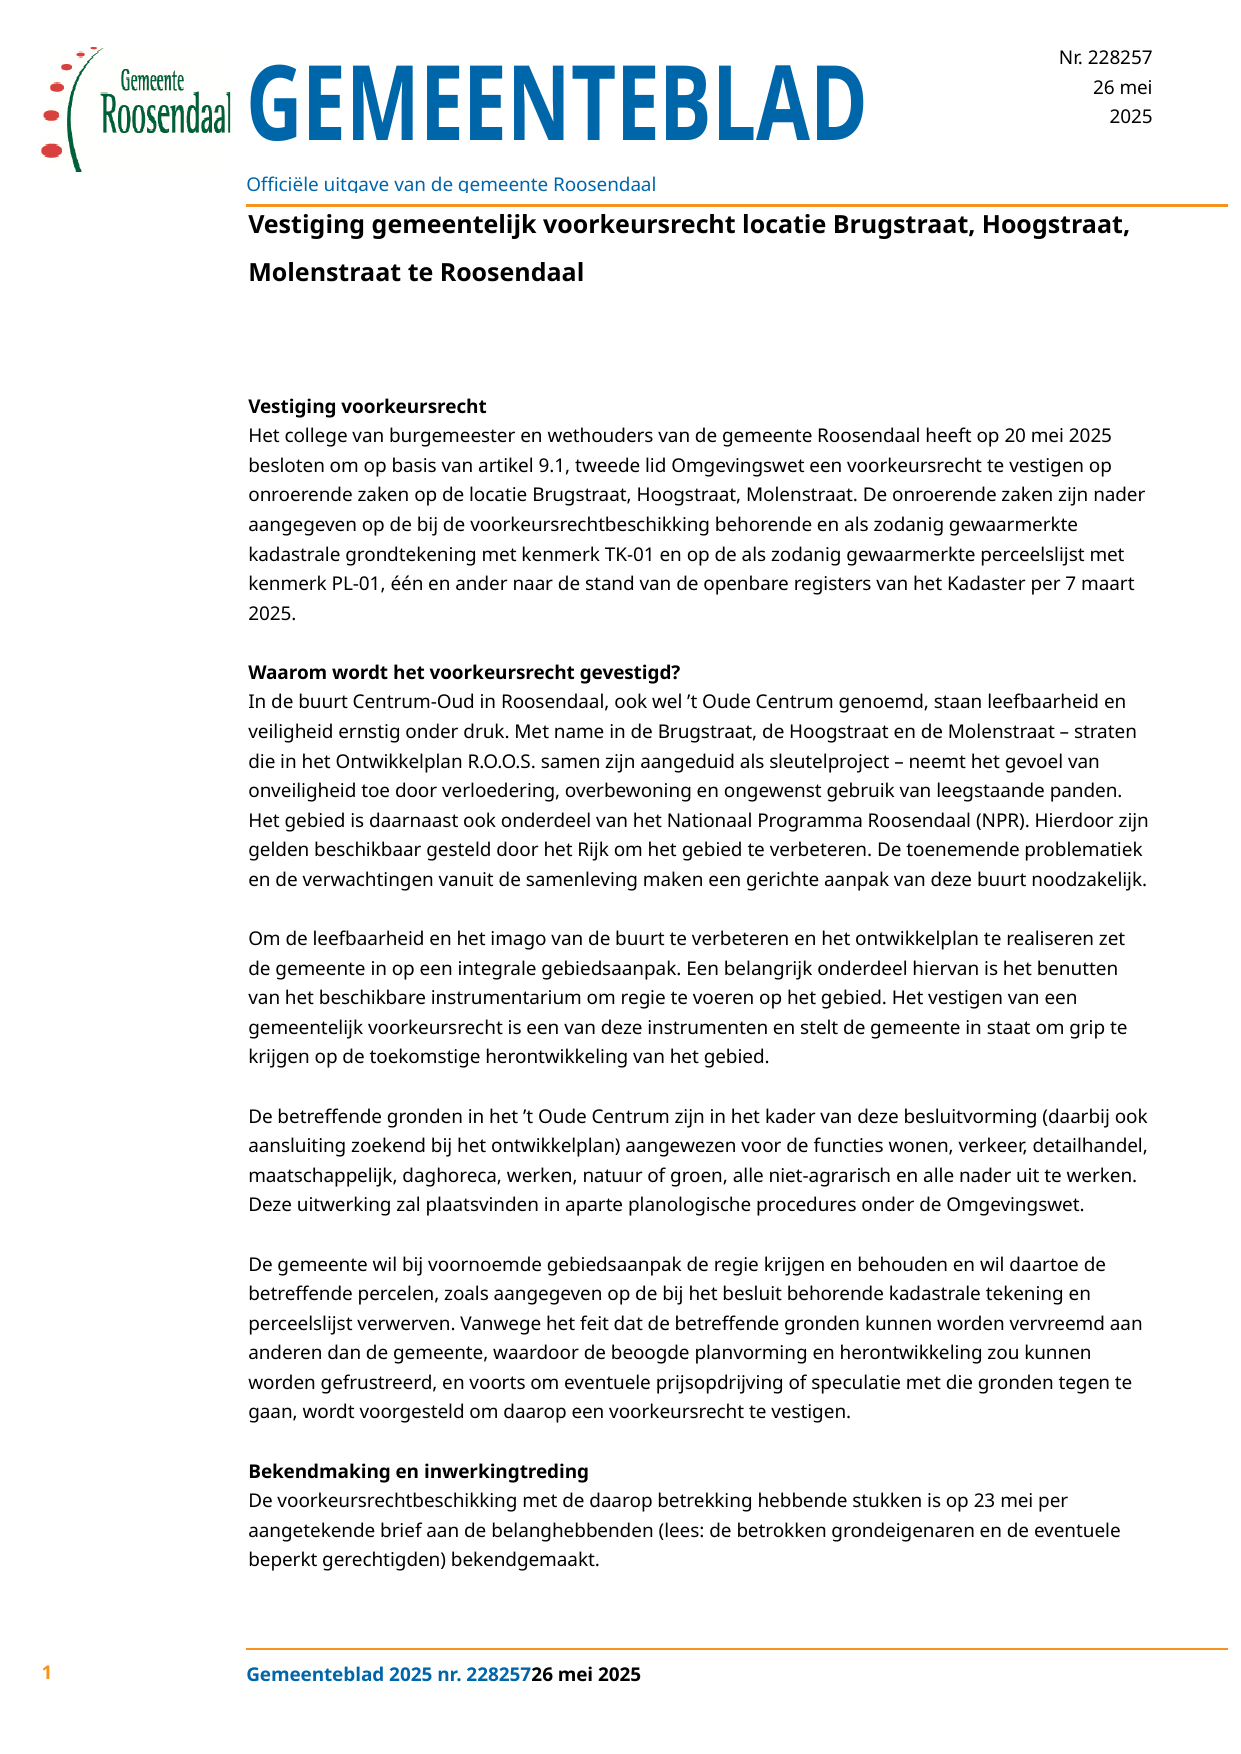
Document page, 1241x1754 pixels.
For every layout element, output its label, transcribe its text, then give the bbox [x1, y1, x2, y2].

text Het college van burgemeester en wethouders van de gemeente Roosendaal heeft op 20 mei 2025 besloten om op basis van artikel 9.1, tweede lid Omgevingswet een voorkeursrecht te vestigen op onroerende zaken op de locatie Brugstraat, Hoogstraat, Molenstraat. De onroerende zaken zijn nader aangegeven op de bij de voorkeursrechtbeschikking behorende en als zodanig gewaarmerkte kadastrale grondtekening met kenmerk TK-01 en op de als zodanig gewaarmerkte perceelslijst met kenmerk PL-01, één en ander naar de stand van de openbare registers van het Kadaster per 7 maart 2025. [248, 422, 1152, 626]
text Bekendmaking en inwerkingtreding [248, 1458, 1152, 1484]
text De voorkeursrechtbeschikking met de daarop betrekking hebbende stukken is op 23 mei per aangetekende brief aan de belanghebbenden (lees: de betrokken grondeigenaren en de eventuele beperkt gerechtigden) bekendgemaakt. [248, 1487, 1152, 1572]
picture [41, 47, 231, 172]
text De gemeente wil bij voornoemde gebiedsaanpak de regie krijgen en behouden en wil daartoe de betreffende percelen, zoals aangegeven op de bij het besluit behorende kadastrale tekening en perceelslijst verwerven. Vanwege het feit dat de betreffende gronden kunnen worden vervreemd aan anderen dan de gemeente, waardoor de beoogde planvorming en herontwikkeling zou kunnen worden gefrustreerd, en voorts om eventuele prijsopdrijving of speculatie met die gronden tegen te gaan, wordt voorgesteld om daarop een voorkeursrecht te vestigen. [248, 1251, 1152, 1424]
text In de buurt Centrum-Oud in Roosendaal, ook wel ’t Oude Centrum genoemd, staan leefbaarheid en veiligheid ernstig onder druk. Met name in de Brugstraat, de Hoogstraat en de Molenstraat – straten die in het Ontwikkelplan R.O.O.S. samen zijn aangeduid als sleutelproject – neemt het gevoel van onveiligheid toe door verloedering, overbewoning en ongewenst gebruik van leegstaande panden. Het gebied is daarnaast ook onderdeel van het Nationaal Programma Roosendaal (NPR). Hierdoor zijn gelden beschikbaar gesteld door het Rijk om het gebied te verbeteren. De toenemende problematiek en de verwachtingen vanuit de samenleving maken een gerichte aanpak van deze buurt noodzakelijk. [248, 689, 1152, 892]
text Vestiging gemeentelijk voorkeursrecht locatie Brugstraat, Hoogstraat, Molenstraat te Roosendaal [248, 207, 1152, 288]
text Om de leefbaarheid en het imago van de buurt te verbeteren en het ontwikkelplan te realiseren zet de gemeente in op een integrale gebiedsaanpak. Een belangrijk onderdeel hiervan is het benutten van het beschikbare instrumentarium om regie te voeren op het gebied. Het vestigen van een gemeentelijk voorkeursrecht is een van deze instrumenten en stelt de gemeente in staat om grip te krijgen op de toekomstige herontwikkeling van het gebied. [248, 925, 1152, 1069]
text Vestiging voorkeursrecht [248, 393, 1152, 419]
text De betreffende gronden in het ’t Oude Centrum zijn in het kader van deze besluitvorming (daarbij ook aansluiting zoekend bij het ontwikkelplan) aangewezen voor de functies wonen, verkeer, detailhandel, maatschappelijk, daghoreca, werken, natuur of groen, alle niet-agrarisch en alle nader uit te werken. Deze uitwerking zal plaatsvinden in aparte planologische procedures onder de Omgevingswet. [248, 1103, 1152, 1217]
text Waarom wordt het voorkeursrecht gevestigd? [248, 659, 1152, 685]
